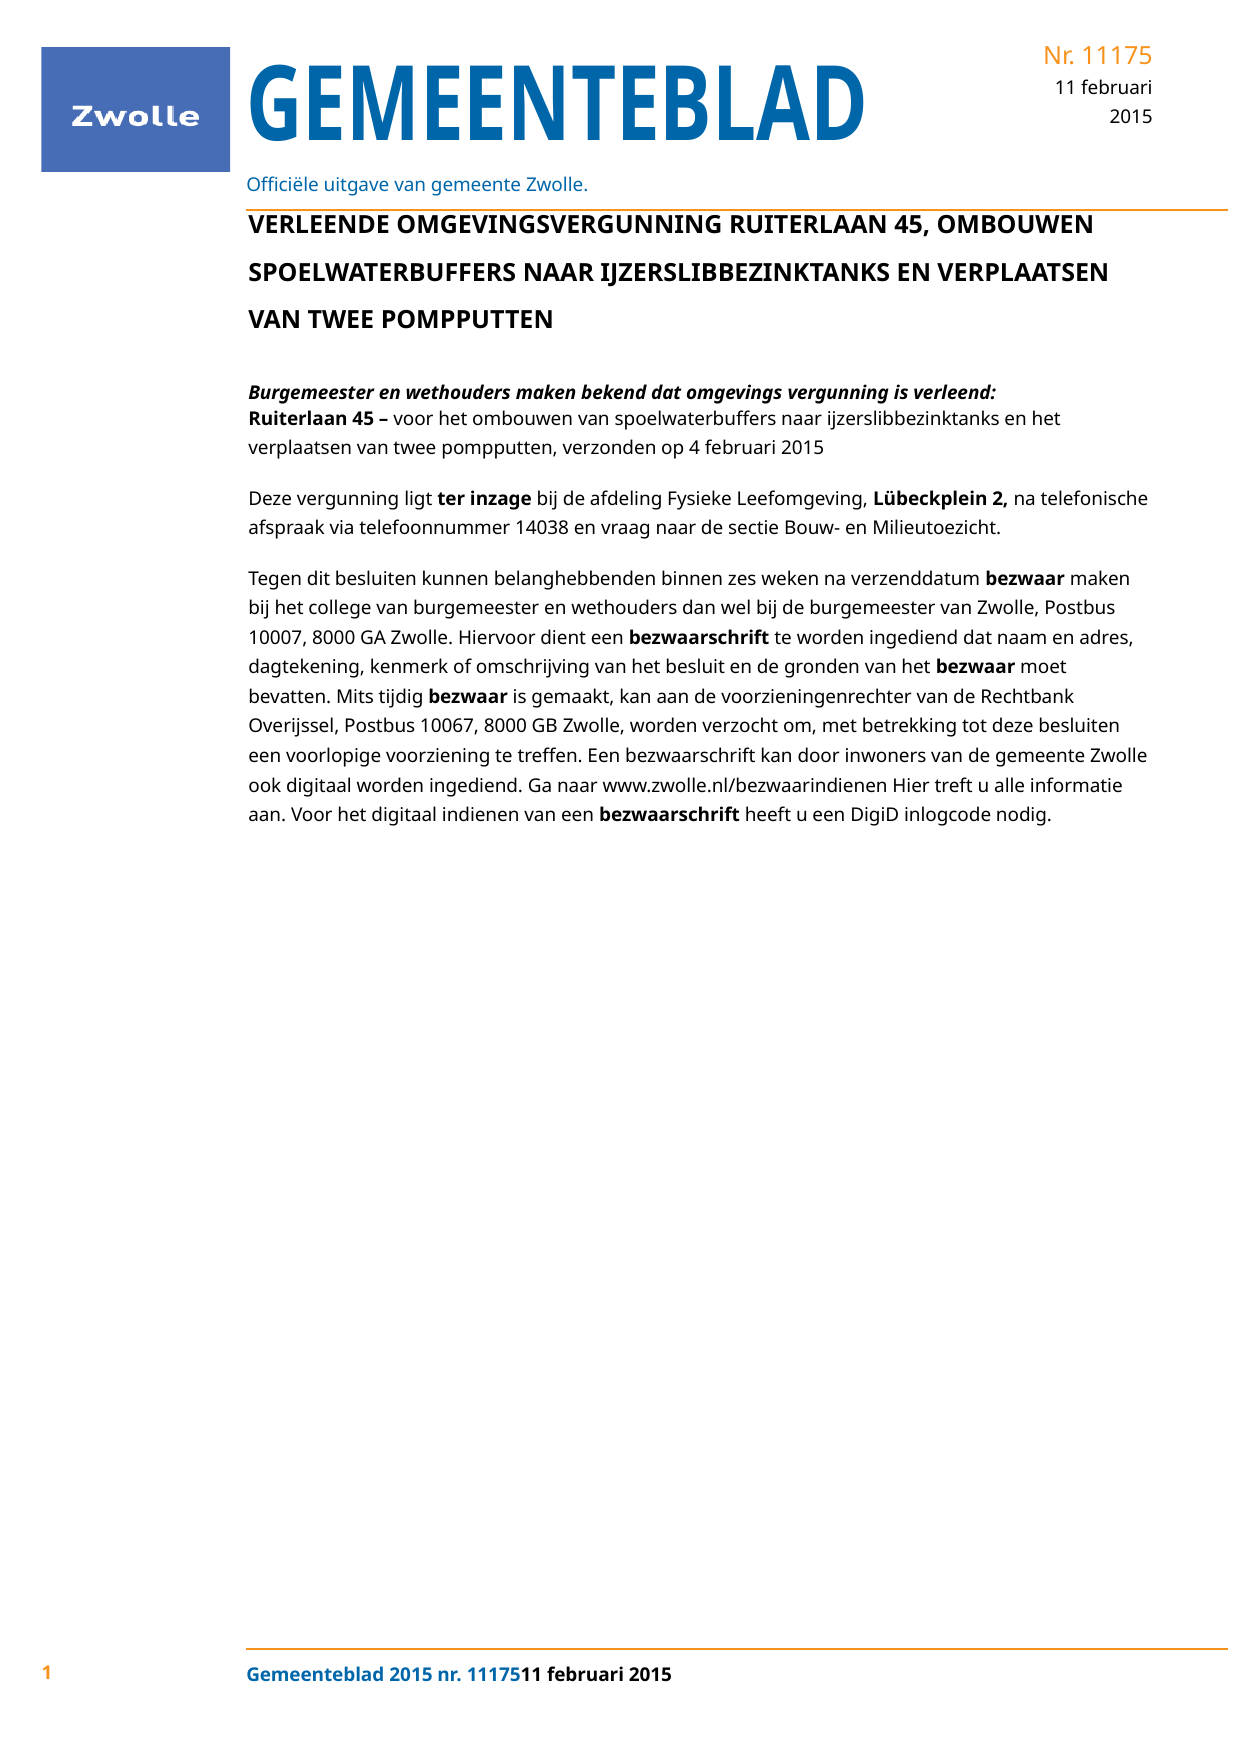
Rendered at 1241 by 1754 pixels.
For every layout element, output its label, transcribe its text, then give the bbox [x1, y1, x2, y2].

text Burgemeester en wethouders maken bekend dat omgevings vergunning is verleend: [248, 379, 1152, 405]
picture [41, 47, 231, 172]
text Deze vergunning ligt ter inzage bij de afdeling Fysieke Leefomgeving, Lübeckplein 2, na telefonische afspraak via telefoonnummer 14038 en vraag naar de sectie Bouw- en Milieutoezicht. [248, 485, 1152, 540]
text VERLEENDE OMGEVINGSVERGUNNING RUITERLAAN 45, OMBOUWEN SPOELWATERBUFFERS NAAR IJZERSLIBBEZINKTANKS EN VERPLAATSEN VAN TWEE POMPPUTTEN [248, 211, 1152, 336]
text Ruiterlaan 45 – voor het ombouwen van spoelwaterbuffers naar ijzerslibbezinktanks en het verplaatsen van twee pompputten, verzonden op 4 februari 2015 [248, 405, 1152, 460]
text Tegen dit besluiten kunnen belanghebbenden binnen zes weken na verzenddatum bezwaar maken bij het college van burgemeester en wethouders dan wel bij de burgemeester van Zwolle, Postbus 10007, 8000 GA Zwolle. Hiervoor dient een bezwaarschrift te worden ingediend dat naam en adres, dagtekening, kenmerk of omschrijving van het besluit en de gronden van het bezwaar moet bevatten. Mits tijdig bezwaar is gemaakt, kan aan de voorzieningenrechter van de Rechtbank Overijssel, Postbus 10067, 8000 GB Zwolle, worden verzocht om, met betrekking tot deze besluiten een voorlopige voorziening te treffen. Een bezwaarschrift kan door inwoners van de gemeente Zwolle ook digitaal worden ingediend. Ga naar www.zwolle.nl/bezwaarindienen Hier treft u alle informatie aan. Voor het digitaal indienen van een bezwaarschrift heeft u een DigiD inlogcode nodig. [248, 565, 1152, 827]
